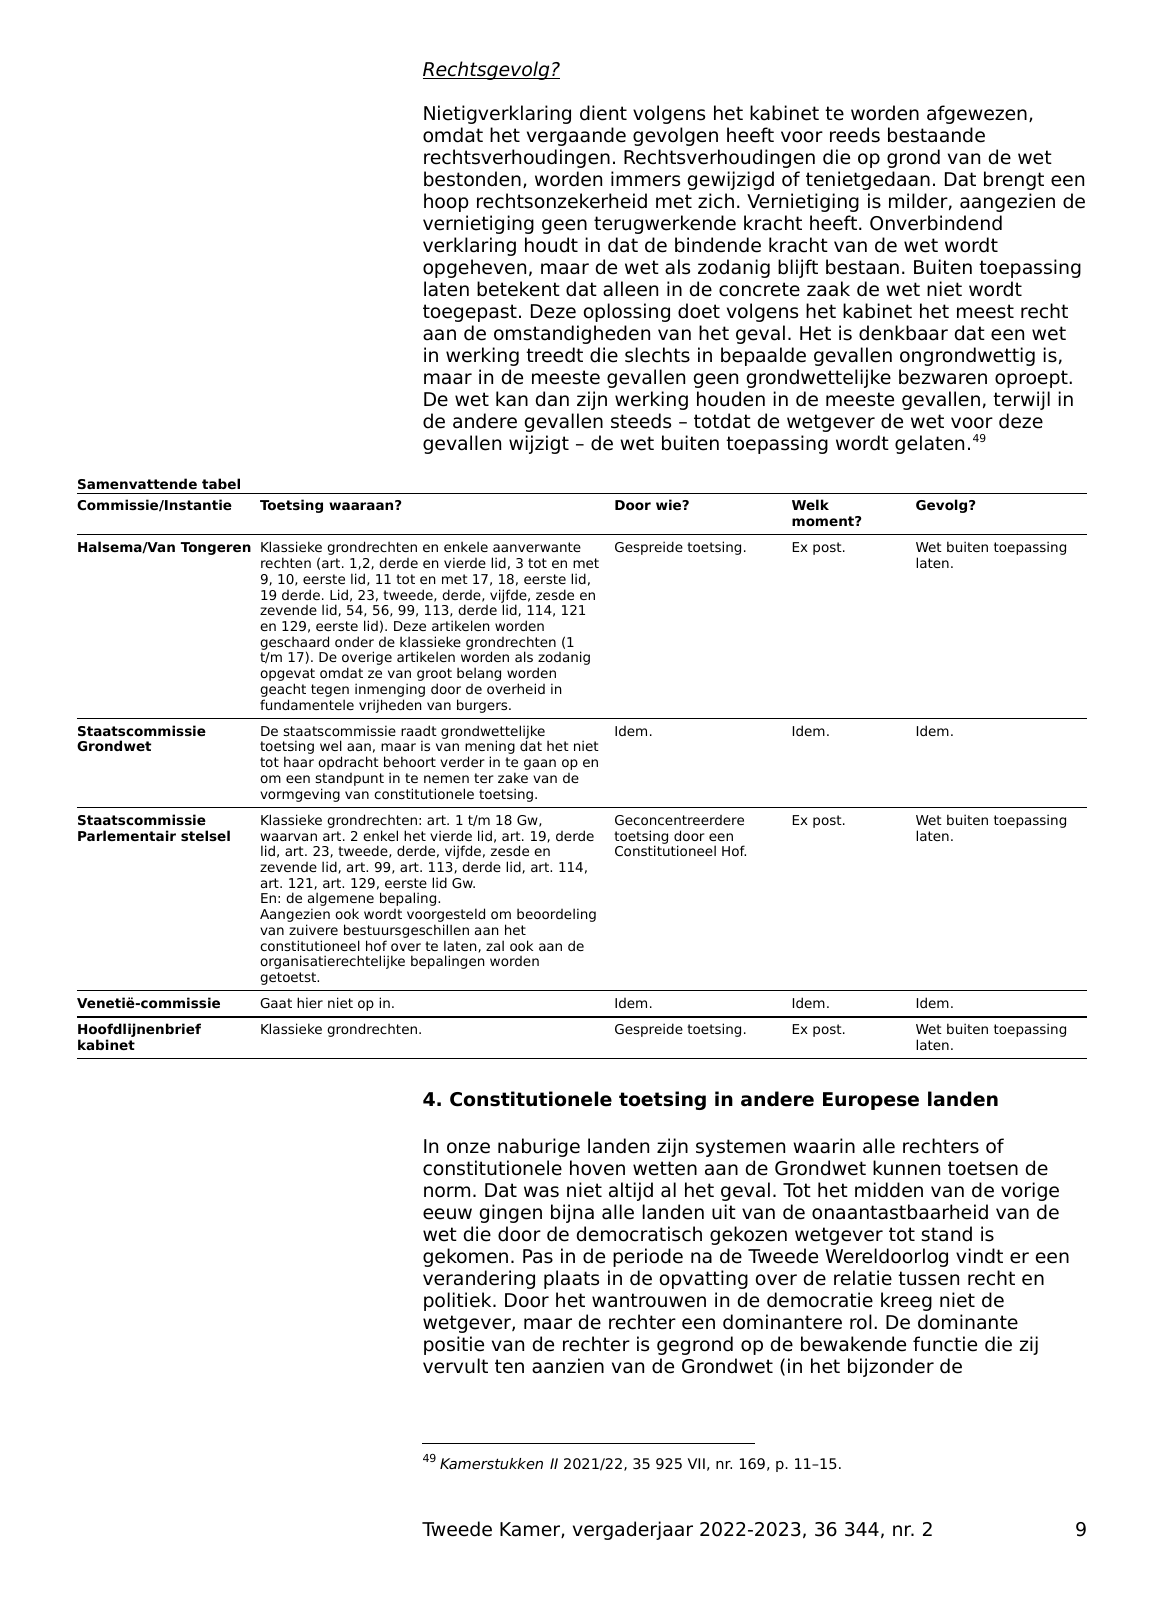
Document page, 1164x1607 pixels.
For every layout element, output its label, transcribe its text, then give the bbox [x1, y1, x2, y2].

table_cell Idem. [608, 719, 785, 807]
table_cell Idem. [909, 991, 1087, 1016]
text In onze naburige landen zijn systemen waarin alle rechters of constitutionele hoven wetten aan de Grondwet kunnen toetsen de norm. Dat was niet altijd al het geval. Tot het midden van de vorige eeuw gingen bijna alle landen uit van de onaantastbaarheid van de wet die door de democratisch gekozen wetgever tot stand is gekomen. Pas in de periode na de Tweede Wereldoorlog vindt er een verandering plaats in de opvatting over de relatie tussen recht en politiek. Door het wantrouwen in de democratie kreeg niet de wetgever, maar de rechter een dominantere rol. De dominante positie van de rechter is gegrond op de bewakende functie die zij vervult ten aanzien van de Grondwet (in het bijzonder de [422, 1136, 1087, 1378]
table_cell Idem. [785, 991, 909, 1016]
table_cell Geconcentreerdere toetsing door een Constitutioneel Hof. [608, 808, 785, 990]
table_cell Gaat hier niet op in. [254, 991, 608, 1016]
table_cell Toetsing waaraan? [254, 494, 608, 534]
table_cell Welk moment? [785, 494, 909, 534]
table_cell Gespreide toetsing. [608, 1018, 785, 1058]
text Kamerstukken II 2021/22, 35 925 VII, nr. 169, p. 11–15. [422, 1452, 1087, 1474]
table_cell Door wie? [608, 494, 785, 534]
table_cell Idem. [785, 719, 909, 807]
table_cell Commissie/Instantie [77, 494, 254, 534]
table_cell Wet buiten toepassing laten. [909, 1018, 1087, 1058]
table_cell Halsema/Van Tongeren [77, 535, 254, 718]
table_cell Gespreide toetsing. [608, 535, 785, 718]
table_cell Venetië-commissie [77, 991, 254, 1016]
subtitle Rechtsgevolg? [422, 59, 1087, 81]
table_cell Gevolg? [909, 494, 1087, 534]
table_cell Staatscommissie Parlementair stelsel [77, 808, 254, 990]
table_cell Wet buiten toepassing laten. [909, 808, 1087, 990]
table_cell Klassieke grondrechten en enkele aanverwante rechten (art. 1,2, derde en vierde lid, 3 tot en met 9, 10, eerste lid, 11 tot en met 17, 18, eerste lid, 19 derde. Lid, 23, tweede, derde, vijfde, zesde en zevende lid, 54, 56, 99, 113, derde lid, 114, 121 en 129, eerste lid). Deze artikelen worden geschaard onder de klassieke grondrechten (1 t/m 17). De overige artikelen worden als zodanig opgevat omdat ze van groot belang worden geacht tegen inmenging door de overheid in fundamentele vrijheden van burgers. [254, 535, 608, 718]
table_cell Ex post. [785, 1018, 909, 1058]
table_cell Staatscommissie Grondwet [77, 719, 254, 807]
table_cell Idem. [608, 991, 785, 1016]
table_cell De staatscommissie raadt grondwettelijke toetsing wel aan, maar is van mening dat het niet tot haar opdracht behoort verder in te gaan op en om een standpunt in te nemen ter zake van de vormgeving van constitutionele toetsing. [254, 719, 608, 807]
text Nietigverklaring dient volgens het kabinet te worden afgewezen, omdat het vergaande gevolgen heeft voor reeds bestaande rechtsverhoudingen. Rechtsverhoudingen die op grond van de wet bestonden, worden immers gewijzigd of tenietgedaan. Dat brengt een hoop rechtsonzekerheid met zich. Vernietiging is milder, aangezien de vernietiging geen terugwerkende kracht heeft. Onverbindend verklaring houdt in dat de bindende kracht van de wet wordt opgeheven, maar de wet als zodanig blijft bestaan. Buiten toepassing laten betekent dat alleen in de concrete zaak de wet niet wordt toegepast. Deze oplossing doet volgens het kabinet het meest recht aan de omstandigheden van het geval. Het is denkbaar dat een wet in werking treedt die slechts in bepaalde gevallen ongrondwettig is, maar in de meeste gevallen geen grondwettelijke bezwaren oproept. De wet kan dan zijn werking houden in de meeste gevallen, terwijl in de andere gevallen steeds – totdat de wetgever de wet voor deze gevallen wijzigt – de wet buiten toepassing wordt gelaten. [422, 103, 1087, 455]
table_cell Ex post. [785, 535, 909, 718]
table_cell Ex post. [785, 808, 909, 990]
subtitle 4. Constitutionele toetsing in andere Europese landen [422, 1089, 1087, 1111]
table_cell Hoofdlijnenbrief kabinet [77, 1018, 254, 1058]
table_cell Idem. [909, 719, 1087, 807]
table_cell Klassieke grondrechten. [254, 1018, 608, 1058]
table_cell Wet buiten toepassing laten. [909, 535, 1087, 718]
table_cell Klassieke grondrechten: art. 1 t/m 18 Gw, waarvan art. 2 enkel het vierde lid, art. 19, derde lid, art. 23, tweede, derde, vijfde, zesde en zevende lid, art. 99, art. 113, derde lid, art. 114, art. 121, art. 129, eerste lid Gw. En: de algemene bepaling. Aangezien ook wordt voorgesteld om beoordeling van zuivere bestuursgeschillen aan het constitutioneel hof over te laten, zal ook aan de organisatierechtelijke bepalingen worden getoetst. [254, 808, 608, 990]
table_header Samenvattende tabel [77, 477, 1087, 492]
